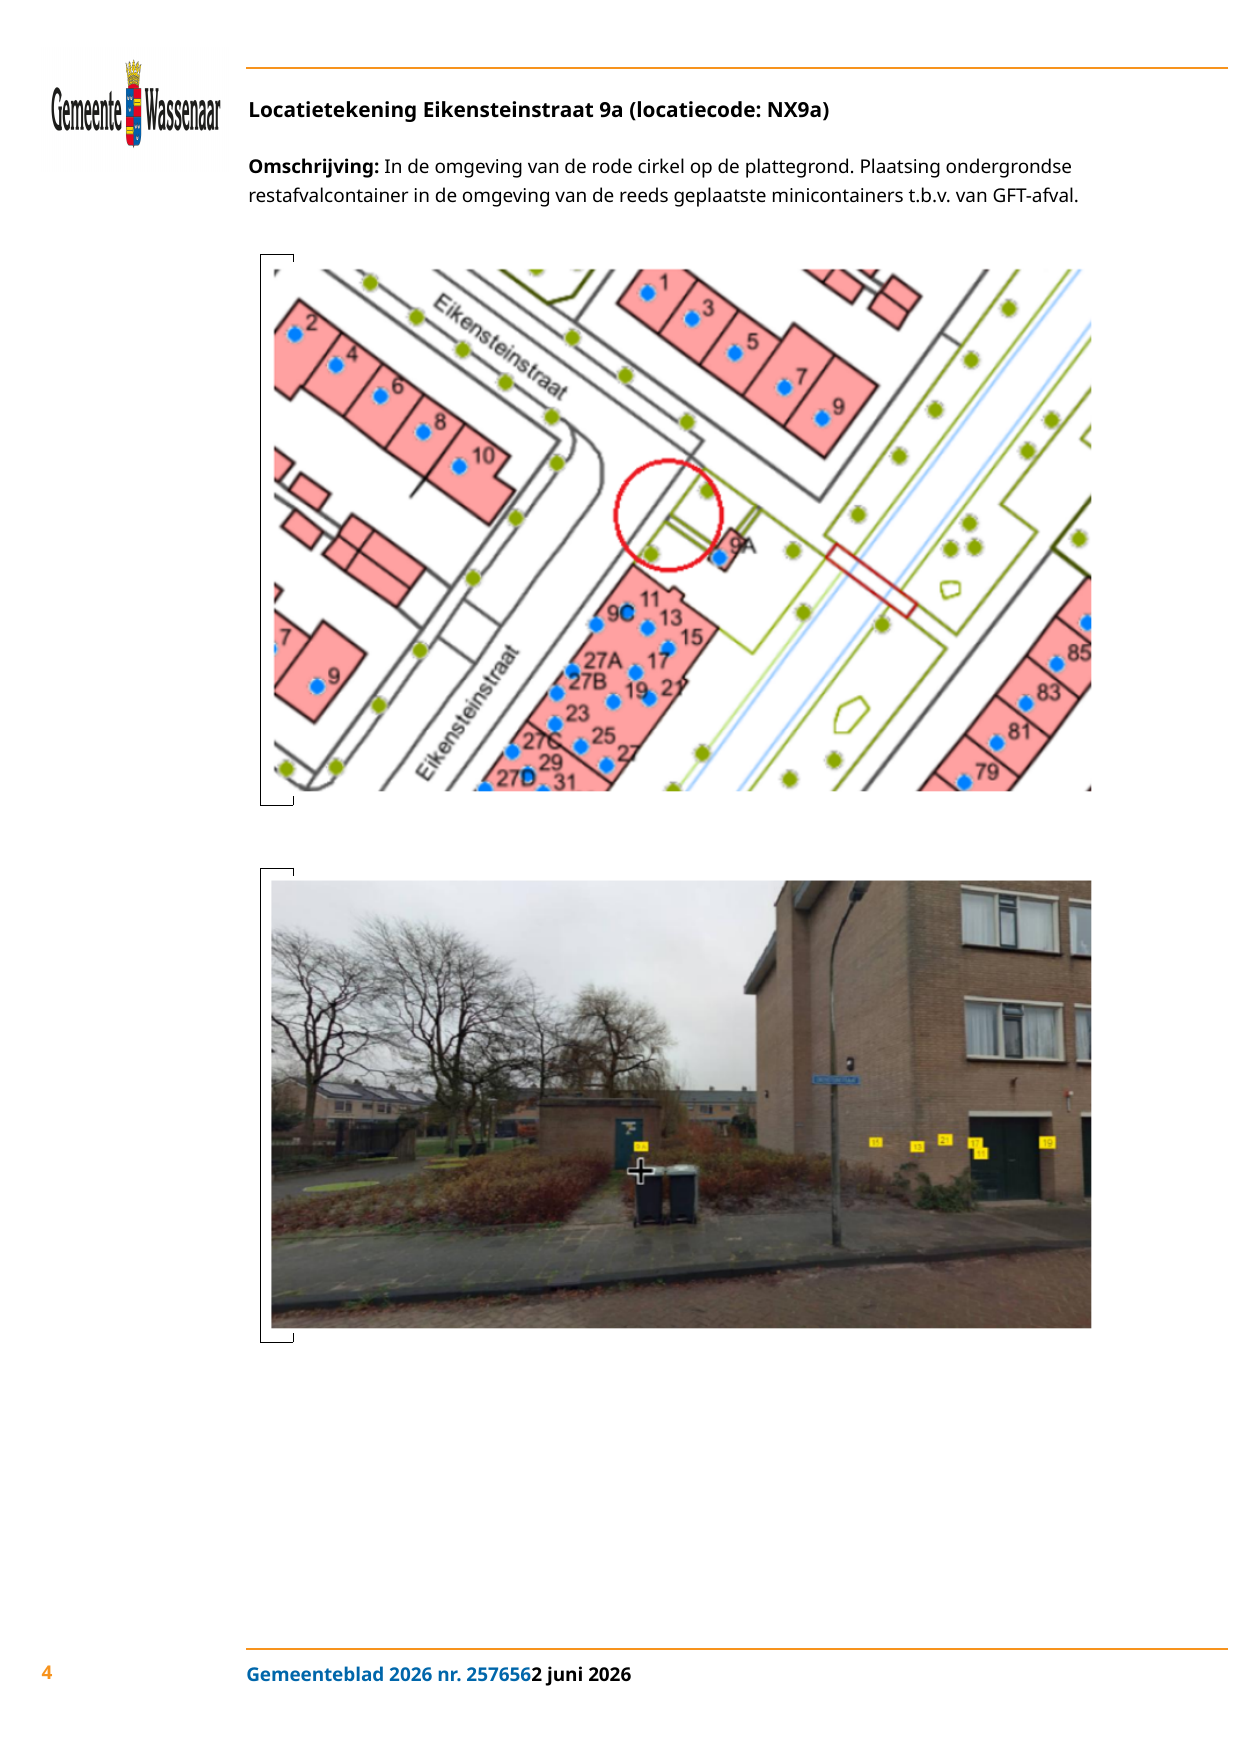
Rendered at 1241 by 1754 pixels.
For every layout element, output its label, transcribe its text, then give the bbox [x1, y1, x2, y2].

text Locatietekening Eikensteinstraat 9a (locatiecode: NX9a) [248, 95, 1152, 123]
text Omschrijving: In de omgeving van de rode cirkel op de plattegrond. Plaatsing ondergrondse restafvalcontainer in de omgeving van de reeds geplaatste minicontainers t.b.v. van GFT-afval. [248, 153, 1152, 208]
picture [268, 876, 1096, 1333]
picture [41, 47, 231, 172]
picture [268, 262, 1096, 796]
